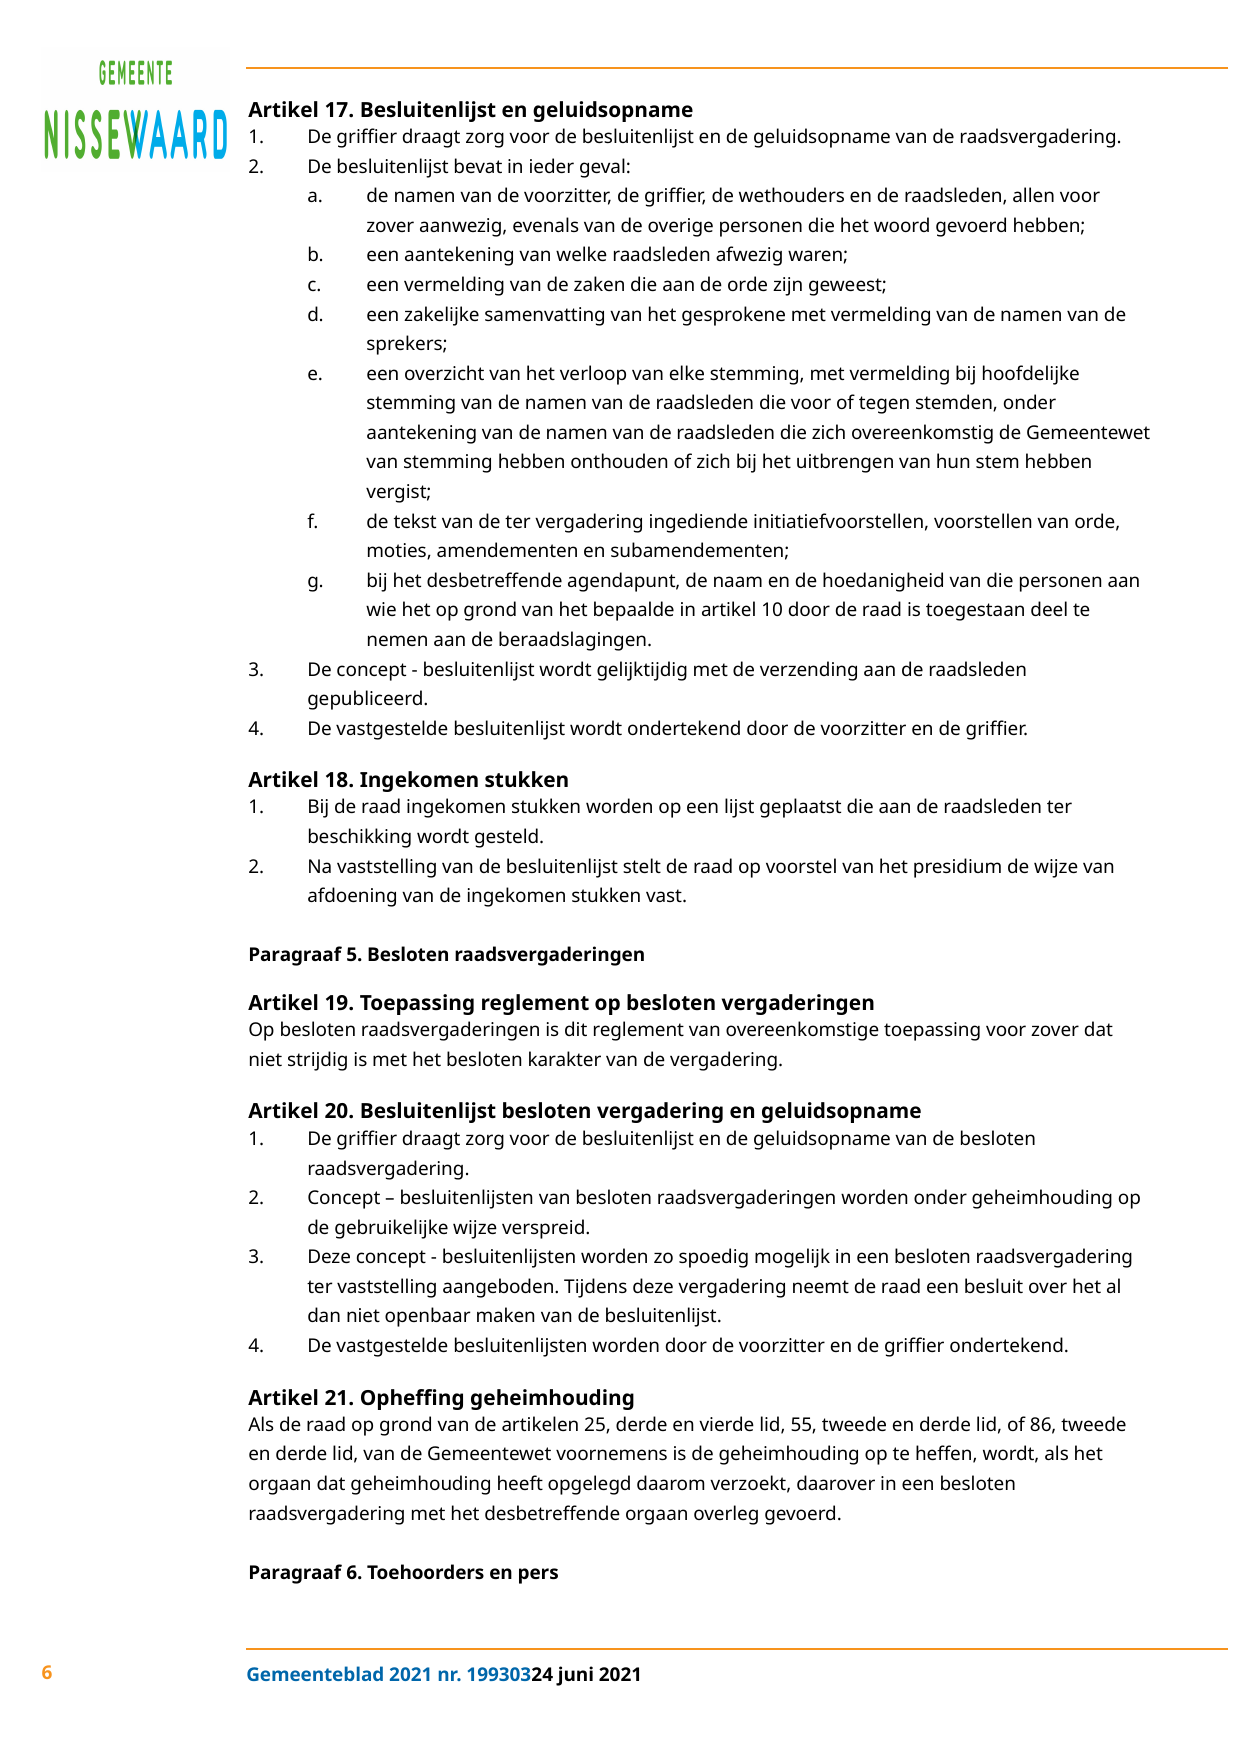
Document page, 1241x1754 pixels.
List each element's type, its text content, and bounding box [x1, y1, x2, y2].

list Bij de raad ingekomen stukken worden op een lijst geplaatst die aan de raadsleden ter beschikking wordt gesteld. [248, 794, 1152, 849]
list de tekst van de ter vergadering ingediende initiatiefvoorstellen, voorstellen van orde, moties, amendementen en subamendementen; [307, 508, 1152, 563]
list een vermelding van de zaken die aan de orde zijn geweest; [307, 271, 1152, 297]
list de namen van de voorzitter, de griffier, de wethouders en de raadsleden, allen voor zover aanwezig, evenals van de overige personen die het woord gevoerd hebben; [307, 182, 1152, 238]
list De concept - besluitenlijst wordt gelijktijdig met de verzending aan de raadsleden gepubliceerd. [248, 656, 1152, 711]
list De besluitenlijst bevat in ieder geval: [248, 153, 1152, 178]
list Deze concept - besluitenlijsten worden zo spoedig mogelijk in een besloten raadsvergadering ter vaststelling aangeboden. Tijdens deze vergadering neemt de raad een besluit over het al dan niet openbaar maken van de besluitenlijst. [248, 1243, 1152, 1328]
text Op besloten raadsvergaderingen is dit reglement van overeenkomstige toepassing voor zover dat niet strijdig is met het besloten karakter van de vergadering. [248, 1017, 1152, 1072]
text Paragraaf 5. Besloten raadsvergaderingen [248, 942, 1152, 967]
text Artikel 19. Toepassing reglement op besloten vergaderingen [248, 988, 1152, 1017]
text Artikel 20. Besluitenlijst besloten vergadering en geluidsopname [248, 1097, 1152, 1125]
list De vastgestelde besluitenlijst wordt ondertekend door de voorzitter en de griffier. [248, 715, 1152, 741]
list bij het desbetreffende agendapunt, de naam en de hoedanigheid van die personen aan wie het op grond van het bepaalde in artikel 10 door de raad is toegestaan deel te nemen aan de beraadslagingen. [307, 567, 1152, 652]
text Artikel 18. Ingekomen stukken [248, 765, 1152, 794]
list Na vaststelling van de besluitenlijst stelt de raad op voorstel van het presidium de wijze van afdoening van de ingekomen stukken vast. [248, 853, 1152, 908]
text Als de raad op grond van de artikelen 25, derde en vierde lid, 55, tweede en derde lid, of 86, tweede en derde lid, van de Gemeentewet voornemens is de geheimhouding op te heffen, wordt, als het orgaan dat geheimhouding heeft opgelegd daarom verzoekt, daarover in een besloten raadsvergadering met het desbetreffende orgaan overleg gevoerd. [248, 1411, 1152, 1526]
list De griffier draagt zorg voor de besluitenlijst en de geluidsopname van de besloten raadsvergadering. [248, 1125, 1152, 1180]
list een overzicht van het verloop van elke stemming, met vermelding bij hoofdelijke stemming van de namen van de raadsleden die voor of tegen stemden, onder aantekening van de namen van de raadsleden die zich overeenkomstig de Gemeentewet van stemming hebben onthouden of zich bij het uitbrengen van hun stem hebben vergist; [307, 360, 1152, 504]
text Artikel 17. Besluitenlijst en geluidsopname [248, 95, 1152, 123]
list De vastgestelde besluitenlijsten worden door de voorzitter en de griffier ondertekend. [248, 1332, 1152, 1358]
text Paragraaf 6. Toehoorders en pers [248, 1559, 1152, 1585]
picture [41, 47, 231, 172]
list Concept – besluitenlijsten van besloten raadsvergaderingen worden onder geheimhouding op de gebruikelijke wijze verspreid. [248, 1184, 1152, 1239]
list De griffier draagt zorg voor de besluitenlijst en de geluidsopname van de raadsvergadering. [248, 123, 1152, 149]
list een aantekening van welke raadsleden afwezig waren; [307, 242, 1152, 267]
list een zakelijke samenvatting van het gesprokene met vermelding van de namen van de sprekers; [307, 301, 1152, 356]
text Artikel 21. Opheffing geheimhouding [248, 1383, 1152, 1411]
